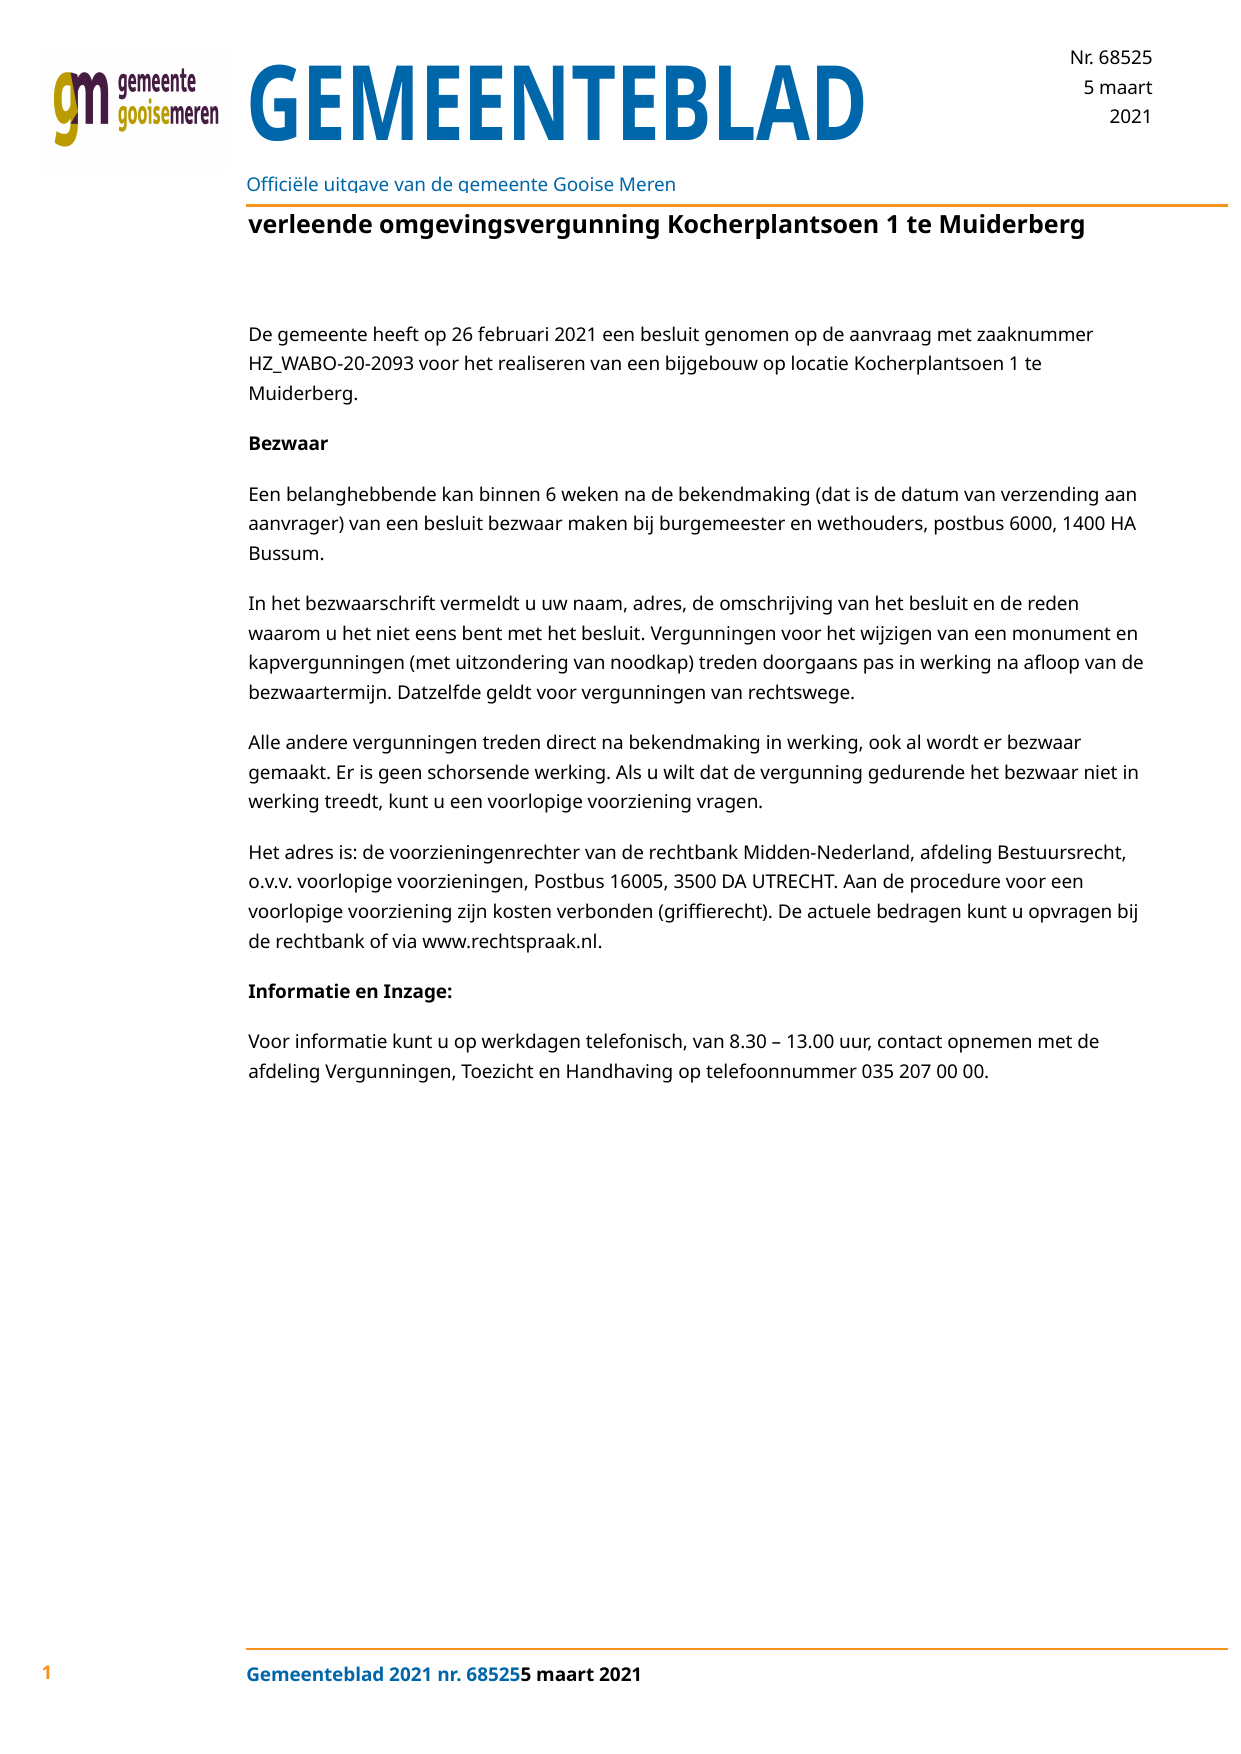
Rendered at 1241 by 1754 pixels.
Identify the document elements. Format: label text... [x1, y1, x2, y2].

text De gemeente heeft op 26 februari 2021 een besluit genomen op de aanvraag met zaaknummer HZ_WABO-20-2093 voor het realiseren van een bijgebouw op locatie Kocherplantsoen 1 te Muiderberg. [248, 321, 1152, 406]
text Informatie en Inzage: [248, 978, 1152, 1004]
text verleende omgevingsvergunning Kocherplantsoen 1 te Muiderberg [248, 207, 1152, 241]
text Voor informatie kunt u op werkdagen telefonisch, van 8.30 – 13.00 uur, contact opnemen met de afdeling Vergunningen, Toezicht en Handhaving op telefoonnummer 035 207 00 00. [248, 1029, 1152, 1084]
picture [41, 47, 231, 172]
text Een belanghebbende kan binnen 6 weken na de bekendmaking (dat is de datum van verzending aan aanvrager) van een besluit bezwaar maken bij burgemeester en wethouders, postbus 6000, 1400 HA Bussum. [248, 481, 1152, 566]
text Alle andere vergunningen treden direct na bekendmaking in werking, ook al wordt er bezwaar gemaakt. Er is geen schorsende werking. Als u wilt dat de vergunning gedurende het bezwaar niet in werking treedt, kunt u een voorlopige voorziening vragen. [248, 729, 1152, 814]
text Het adres is: de voorzieningenrechter van de rechtbank Midden-Nederland, afdeling Bestuursrecht, o.v.v. voorlopige voorzieningen, Postbus 16005, 3500 DA UTRECHT. Aan de procedure voor een voorlopige voorziening zijn kosten verbonden (griffierecht). De actuele bedragen kunt u opvragen bij de rechtbank of via www.rechtspraak.nl. [248, 839, 1152, 953]
text Bezwaar [248, 430, 1152, 456]
text In het bezwaarschrift vermeldt u uw naam, adres, de omschrijving van het besluit en de reden waarom u het niet eens bent met het besluit. Vergunningen voor het wijzigen van een monument en kapvergunningen (met uitzondering van noodkap) treden doorgaans pas in werking na afloop van de bezwaartermijn. Datzelfde geldt voor vergunningen van rechtswege. [248, 590, 1152, 705]
